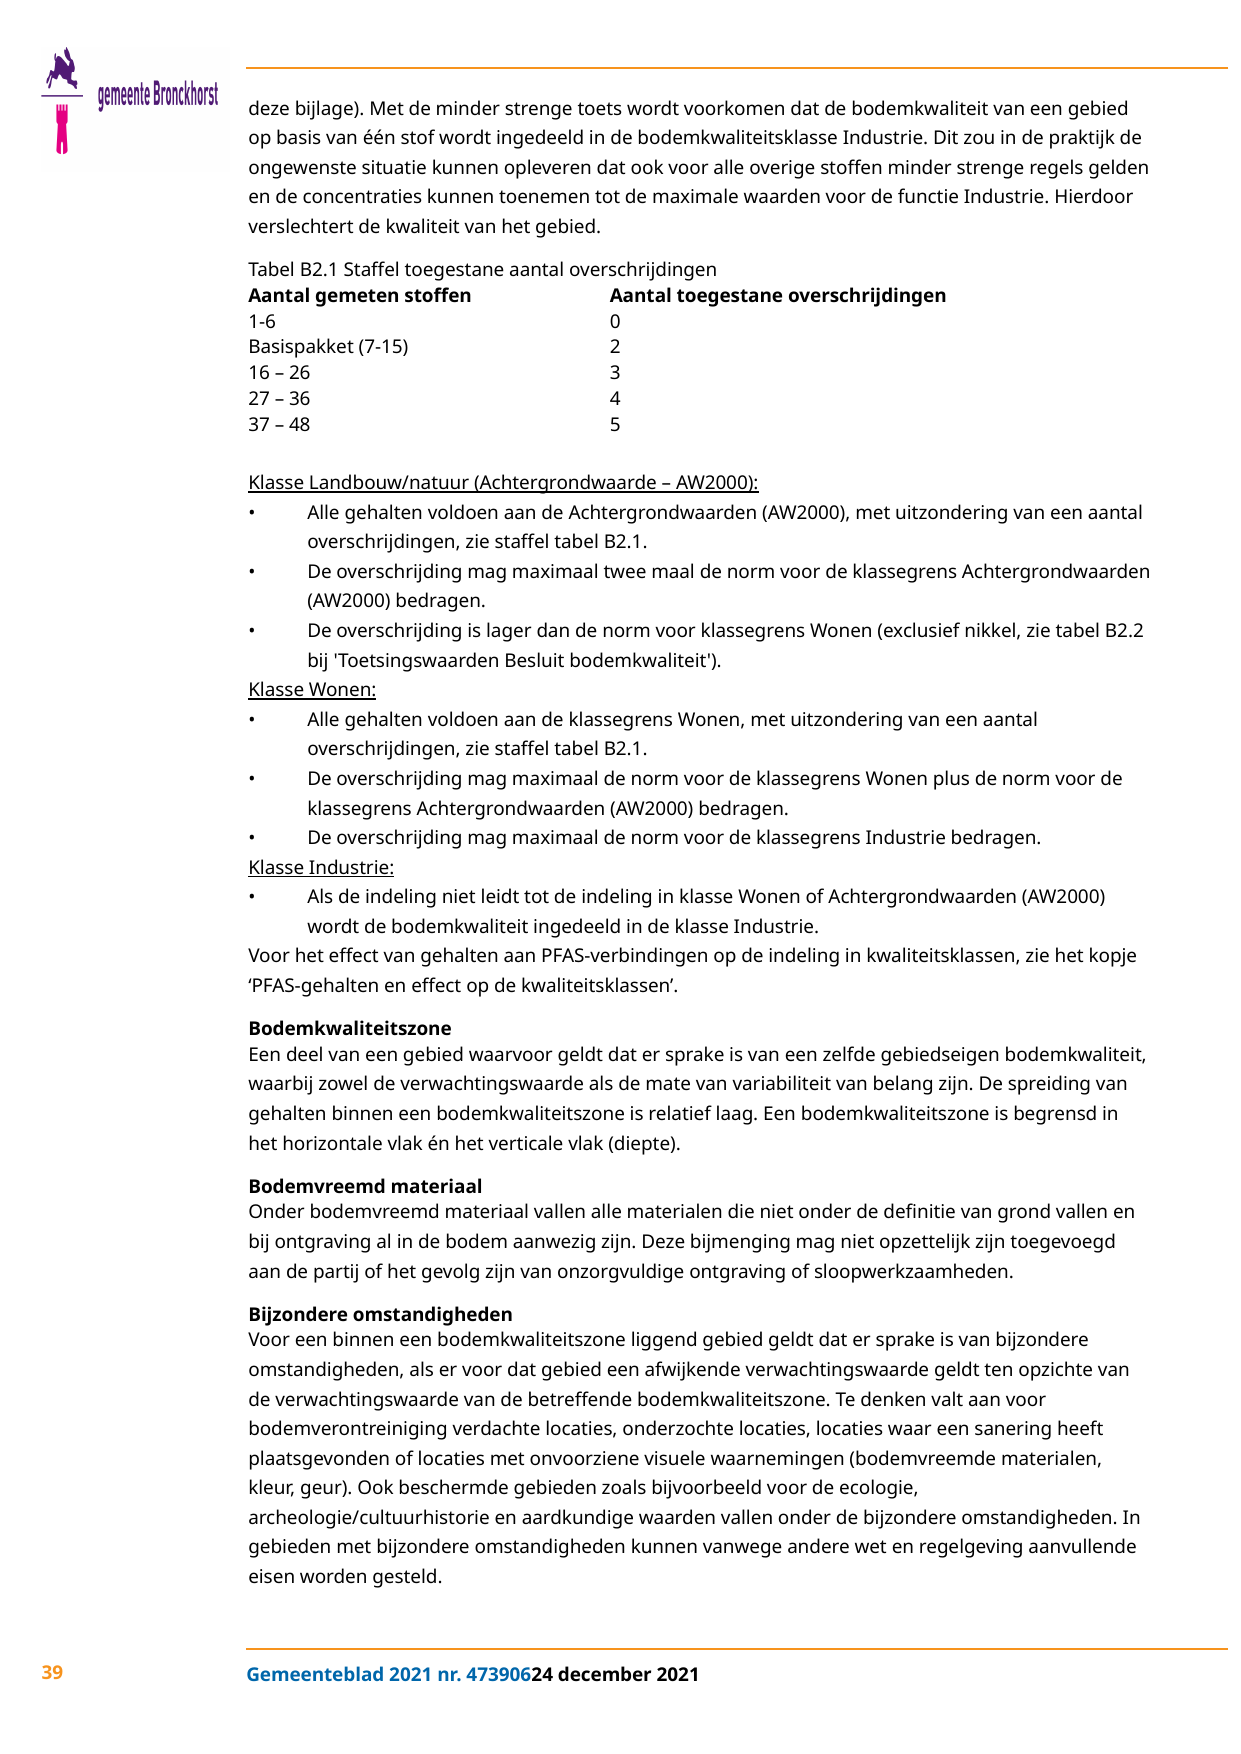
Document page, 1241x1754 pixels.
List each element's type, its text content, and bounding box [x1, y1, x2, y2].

table_cell Basispakket (7-15) [248, 334, 609, 359]
table_cell 1-6 [248, 308, 609, 333]
table_cell 5 [610, 411, 1152, 436]
text Klasse Wonen: [248, 676, 1152, 702]
text Tabel B2.1 Staffel toegestane aantal overschrijdingen [248, 256, 1152, 282]
text Een deel van een gebied waarvoor geldt dat er sprake is van een zelfde gebiedseigen bodemkwaliteit, waarbij zowel de verwachtingswaarde als de mate van variabiliteit van belang zijn. De spreiding van gehalten binnen een bodemkwaliteitszone is relatief laag. Een bodemkwaliteitszone is begrensd in het horizontale vlak én het verticale vlak (diepte). [248, 1041, 1152, 1156]
table_header Aantal gemeten stoffen [248, 282, 609, 308]
table_cell 2 [610, 334, 1152, 359]
text Voor het effect van gehalten aan PFAS-verbindingen op de indeling in kwaliteitsklassen, zie het kopje ‘PFAS-gehalten en effect op de kwaliteitsklassen’. [248, 943, 1152, 998]
list Alle gehalten voldoen aan de klassegrens Wonen, met uitzondering van een aantal overschrijdingen, zie staffel tabel B2.1. [248, 706, 1152, 761]
text Bodemvreemd materiaal [248, 1173, 1152, 1199]
table_cell 37 – 48 [248, 411, 609, 436]
table_cell 4 [610, 385, 1152, 411]
table_header Aantal toegestane overschrijdingen [610, 282, 1152, 308]
text Bodemkwaliteitszone [248, 1015, 1152, 1041]
list De overschrijding mag maximaal de norm voor de klassegrens Industrie bedragen. [248, 824, 1152, 850]
picture [41, 47, 231, 172]
table_cell 3 [610, 359, 1152, 385]
list De overschrijding is lager dan de norm voor klassegrens Wonen (exclusief nikkel, zie tabel B2.2 bij 'Toetsingswaarden Besluit bodemkwaliteit'). [248, 617, 1152, 672]
list Als de indeling niet leidt tot de indeling in klasse Wonen of Achtergrondwaarden (AW2000) wordt de bodemkwaliteit ingedeeld in de klasse Industrie. [248, 883, 1152, 939]
list De overschrijding mag maximaal twee maal de norm voor de klassegrens Achtergrondwaarden (AW2000) bedragen. [248, 558, 1152, 613]
text Bijzondere omstandigheden [248, 1301, 1152, 1327]
text Onder bodemvreemd materiaal vallen alle materialen die niet onder de definitie van grond vallen en bij ontgraving al in de bodem aanwezig zijn. Deze bijmenging mag niet opzettelijk zijn toegevoegd aan de partij of het gevolg zijn van onzorgvuldige ontgraving of sloopwerkzaamheden. [248, 1199, 1152, 1283]
text Klasse Landbouw/natuur (Achtergrondwaarde – AW2000): [248, 469, 1152, 495]
table_cell 16 – 26 [248, 359, 609, 385]
table_cell 27 – 36 [248, 385, 609, 411]
list Alle gehalten voldoen aan de Achtergrondwaarden (AW2000), met uitzondering van een aantal overschrijdingen, zie staffel tabel B2.1. [248, 499, 1152, 554]
text deze bijlage). Met de minder strenge toets wordt voorkomen dat de bodemkwaliteit van een gebied op basis van één stof wordt ingedeeld in de bodemkwaliteitsklasse Industrie. Dit zou in de praktijk de ongewenste situatie kunnen opleveren dat ook voor alle overige stoffen minder strenge regels gelden en de concentraties kunnen toenemen tot de maximale waarden voor de functie Industrie. Hierdoor verslechtert de kwaliteit van het gebied. [248, 95, 1152, 239]
text Voor een binnen een bodemkwaliteitszone liggend gebied geldt dat er sprake is van bijzondere omstandigheden, als er voor dat gebied een afwijkende verwachtingswaarde geldt ten opzichte van de verwachtingswaarde van de betreffende bodemkwaliteitszone. Te denken valt aan voor bodemverontreiniging verdachte locaties, onderzochte locaties, locaties waar een sanering heeft plaatsgevonden of locaties met onvoorziene visuele waarnemingen (bodemvreemde materialen, kleur, geur). Ook beschermde gebieden zoals bijvoorbeeld voor de ecologie, archeologie/cultuurhistorie en aardkundige waarden vallen onder de bijzondere omstandigheden. In gebieden met bijzondere omstandigheden kunnen vanwege andere wet en regelgeving aanvullende eisen worden gesteld. [248, 1327, 1152, 1589]
table_cell 0 [610, 308, 1152, 333]
text Klasse Industrie: [248, 854, 1152, 879]
list De overschrijding mag maximaal de norm voor de klassegrens Wonen plus de norm voor de klassegrens Achtergrondwaarden (AW2000) bedragen. [248, 765, 1152, 820]
